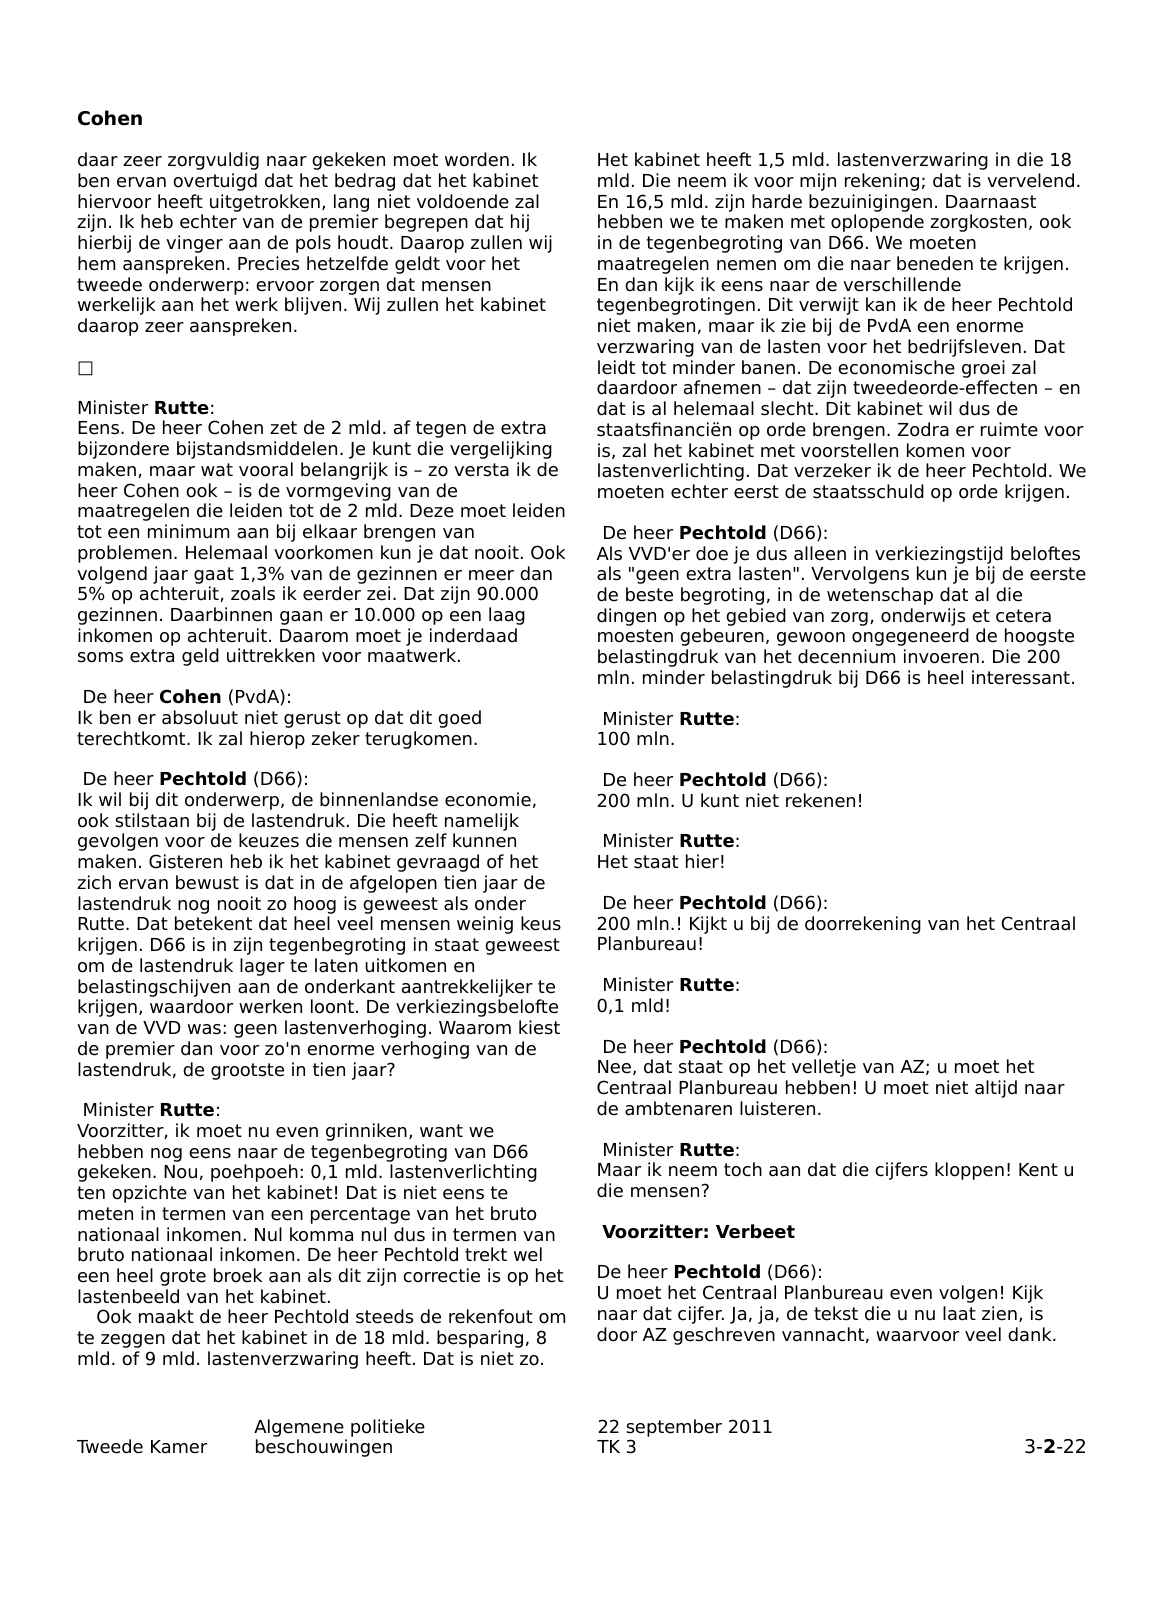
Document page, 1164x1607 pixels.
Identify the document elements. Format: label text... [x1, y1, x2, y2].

text De heer Cohen (PvdA): [77, 687, 567, 708]
text 0,1 mld! [596, 996, 1087, 1016]
text De heer Pechtold (D66): [77, 769, 567, 790]
text Minister Rutte: [596, 975, 1087, 996]
text Minister Rutte: [596, 831, 1087, 852]
text Voorzitter: Verbeet [596, 1222, 1087, 1242]
text Het kabinet heeft 1,5 mld. lastenverzwaring in die 18 mld. Die neem ik voor mijn rekening; dat is vervelend. En 16,5 mld. zijn harde bezuinigingen. Daarnaast hebben we te maken met oplopende zorgkosten, ook in de tegenbegroting van D66. We moeten maatregelen nemen om die naar beneden te krijgen. En dan kijk ik eens naar de verschillende tegenbegrotingen. Dit verwijt kan ik de heer Pechtold niet maken, maar ik zie bij de PvdA een enorme verzwaring van de lasten voor het bedrijfsleven. Dat leidt tot minder banen. De economische groei zal daardoor afnemen – dat zijn tweedeorde-effecten – en dat is al helemaal slecht. Dit kabinet wil dus de staatsfinanciën op orde brengen. Zodra er ruimte voor is, zal het kabinet met voorstellen komen voor lastenverlichting. Dat verzeker ik de heer Pechtold. We moeten echter eerst de staatsschuld op orde krijgen. [596, 150, 1087, 503]
text Voorzitter, ik moet nu even grinniken, want we hebben nog eens naar de tegenbegroting van D66 gekeken. Nou, poehpoeh: 0,1 mld. lastenverlichting ten opzichte van het kabinet! Dat is niet eens te meten in termen van een percentage van het bruto nationaal inkomen. Nul komma nul dus in termen van bruto nationaal inkomen. De heer Pechtold trekt wel een heel grote broek aan als dit zijn correctie is op het lastenbeeld van het kabinet. [77, 1121, 567, 1307]
text □ [77, 357, 567, 377]
text daar zeer zorgvuldig naar gekeken moet worden. Ik ben ervan overtuigd dat het bedrag dat het kabinet hiervoor heeft uitgetrokken, lang niet voldoende zal zijn. Ik heb echter van de premier begrepen dat hij hierbij de vinger aan de pols houdt. Daarop zullen wij hem aanspreken. Precies hetzelfde geldt voor het tweede onderwerp: ervoor zorgen dat mensen werkelijk aan het werk blijven. Wij zullen het kabinet daarop zeer aanspreken. [77, 150, 567, 337]
text De heer Pechtold (D66): [596, 1036, 1087, 1057]
text Ik wil bij dit onderwerp, de binnenlandse economie, ook stilstaan bij de lastendruk. Die heeft namelijk gevolgen voor de keuzes die mensen zelf kunnen maken. Gisteren heb ik het kabinet gevraagd of het zich ervan bewust is dat in de afgelopen tien jaar de lastendruk nog nooit zo hoog is geweest als onder Rutte. Dat betekent dat heel veel mensen weinig keus krijgen. D66 is in zijn tegenbegroting in staat geweest om de lastendruk lager te laten uitkomen en belastingschijven aan de onderkant aantrekkelijker te krijgen, waardoor werken loont. De verkiezingsbelofte van de VVD was: geen lastenverhoging. Waarom kiest de premier dan voor zo'n enorme verhoging van de lastendruk, de grootste in tien jaar? [77, 790, 567, 1080]
text Minister Rutte: [77, 1100, 567, 1121]
text Minister Rutte: [596, 708, 1087, 729]
text Eens. De heer Cohen zet de 2 mld. af tegen de extra bijzondere bijstandsmiddelen. Je kunt die vergelijking maken, maar wat vooral belangrijk is – zo versta ik de heer Cohen ook – is de vormgeving van de maatregelen die leiden tot de 2 mld. Deze moet leiden tot een minimum aan bij elkaar brengen van problemen. Helemaal voorkomen kun je dat nooit. Ook volgend jaar gaat 1,3% van de gezinnen er meer dan 5% op achteruit, zoals ik eerder zei. Dat zijn 90.000 gezinnen. Daarbinnen gaan er 10.000 op een laag inkomen op achteruit. Daarom moet je inderdaad soms extra geld uittrekken voor maatwerk. [77, 418, 567, 667]
text Nee, dat staat op het velletje van AZ; u moet het Centraal Planbureau hebben! U moet niet altijd naar de ambtenaren luisteren. [596, 1057, 1087, 1119]
text Als VVD'er doe je dus alleen in verkiezingstijd beloftes als "geen extra lasten". Vervolgens kun je bij de eerste de beste begroting, in de wetenschap dat al die dingen op het gebied van zorg, onderwijs et cetera moesten gebeuren, gewoon ongegeneerd de hoogste belastingdruk van het decennium invoeren. Die 200 mln. minder belastingdruk bij D66 is heel interessant. [596, 543, 1087, 688]
text Maar ik neem toch aan dat die cijfers kloppen! Kent u die mensen? [596, 1160, 1087, 1202]
text U moet het Centraal Planbureau even volgen! Kijk naar dat cijfer. Ja, ja, de tekst die u nu laat zien, is door AZ geschreven vannacht, waarvoor veel dank. [596, 1283, 1087, 1345]
text De heer Pechtold (D66): [596, 523, 1087, 543]
text 200 mln. U kunt niet rekenen! [596, 791, 1087, 811]
text De heer Pechtold (D66): [596, 893, 1087, 913]
text Ik ben er absoluut niet gerust op dat dit goed terechtkomt. Ik zal hierop zeker terugkomen. [77, 708, 567, 749]
text Ook maakt de heer Pechtold steeds de rekenfout om te zeggen dat het kabinet in de 18 mld. besparing, 8 mld. of 9 mld. lastenverzwaring heeft. Dat is niet zo. [77, 1307, 567, 1369]
text 100 mln. [596, 729, 1087, 750]
text De heer Pechtold (D66): [596, 1262, 1087, 1283]
text 200 mln.! Kijkt u bij de doorrekening van het Centraal Planbureau! [596, 913, 1087, 955]
text Minister Rutte: [77, 397, 567, 418]
text Minister Rutte: [596, 1139, 1087, 1160]
text Het staat hier! [596, 852, 1087, 873]
text De heer Pechtold (D66): [596, 770, 1087, 791]
